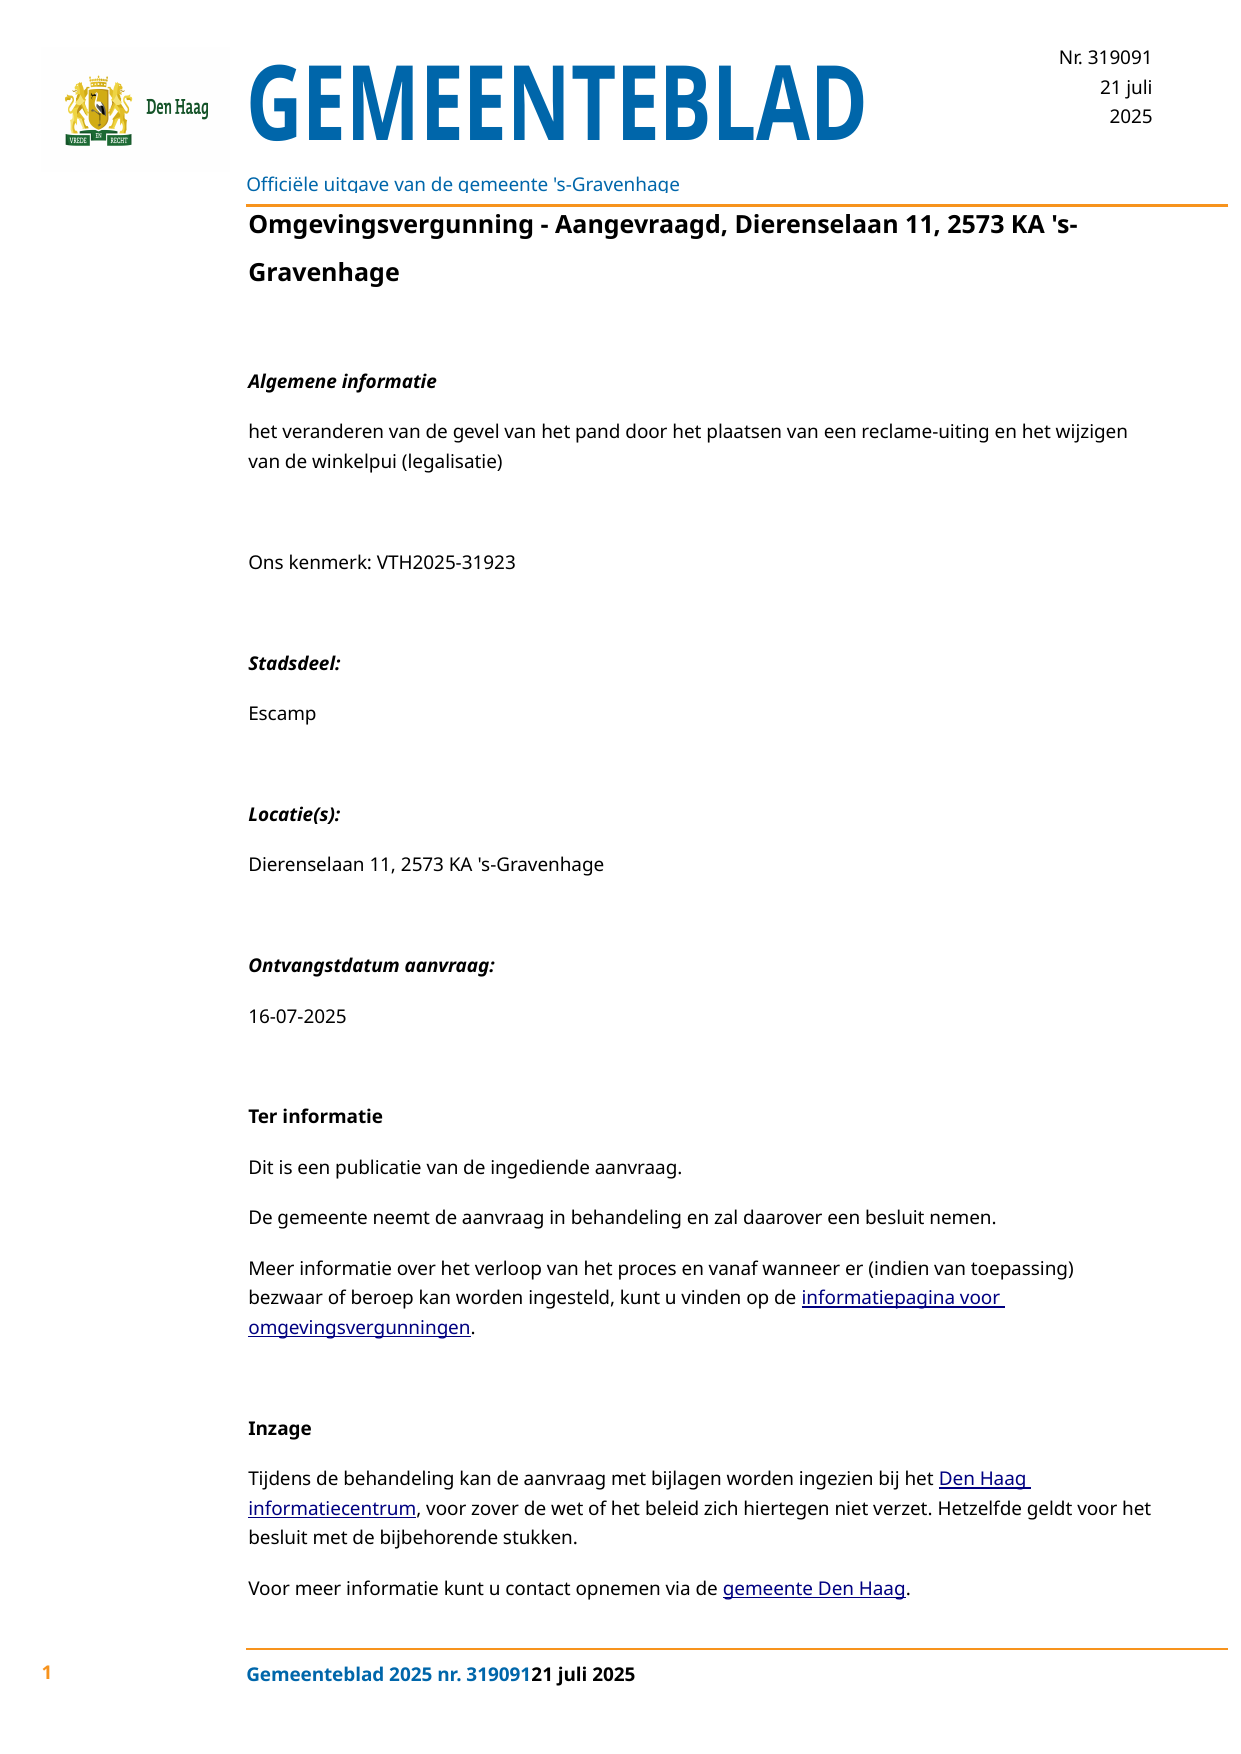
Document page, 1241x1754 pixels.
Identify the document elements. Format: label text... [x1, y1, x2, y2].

text het veranderen van de gevel van het pand door het plaatsen van een reclame-uiting en het wijzigen van de winkelpui (legalisatie) [248, 419, 1152, 474]
text Voor meer informatie kunt u contact opnemen via de gemeente Den Haag. [248, 1575, 1152, 1601]
text 16-07-2025 [248, 1003, 1152, 1029]
text Stadsdeel: [248, 650, 1152, 676]
text Omgevingsvergunning - Aangevraagd, Dierenselaan 11, 2573 KA 's-Gravenhage [248, 207, 1152, 288]
text Ter informatie [248, 1104, 1152, 1129]
text Dierenselaan 11, 2573 KA 's-Gravenhage [248, 852, 1152, 877]
text Ontvangstdatum aanvraag: [248, 952, 1152, 978]
text De gemeente neemt de aanvraag in behandeling en zal daarover een besluit nemen. [248, 1204, 1152, 1230]
text Dit is een publicatie van de ingediende aanvraag. [248, 1154, 1152, 1180]
text Algemene informatie [248, 368, 1152, 394]
text Ons kenmerk: VTH2025-31923 [248, 549, 1152, 575]
text Inzage [248, 1415, 1152, 1441]
text Escamp [248, 700, 1152, 726]
text Locatie(s): [248, 801, 1152, 827]
text Tijdens de behandeling kan de aanvraag met bijlagen worden ingezien bij het Den Haag informatiecentrum, voor zover de wet of het beleid zich hiertegen niet verzet. Hetzelfde geldt voor het besluit met de bijbehorende stukken. [248, 1465, 1152, 1550]
picture [41, 47, 231, 172]
text Meer informatie over het verloop van het proces en vanaf wanneer er (indien van toepassing) bezwaar of beroep kan worden ingesteld, kunt u vinden op de informatiepagina voor omgevingsvergunningen. [248, 1255, 1152, 1340]
